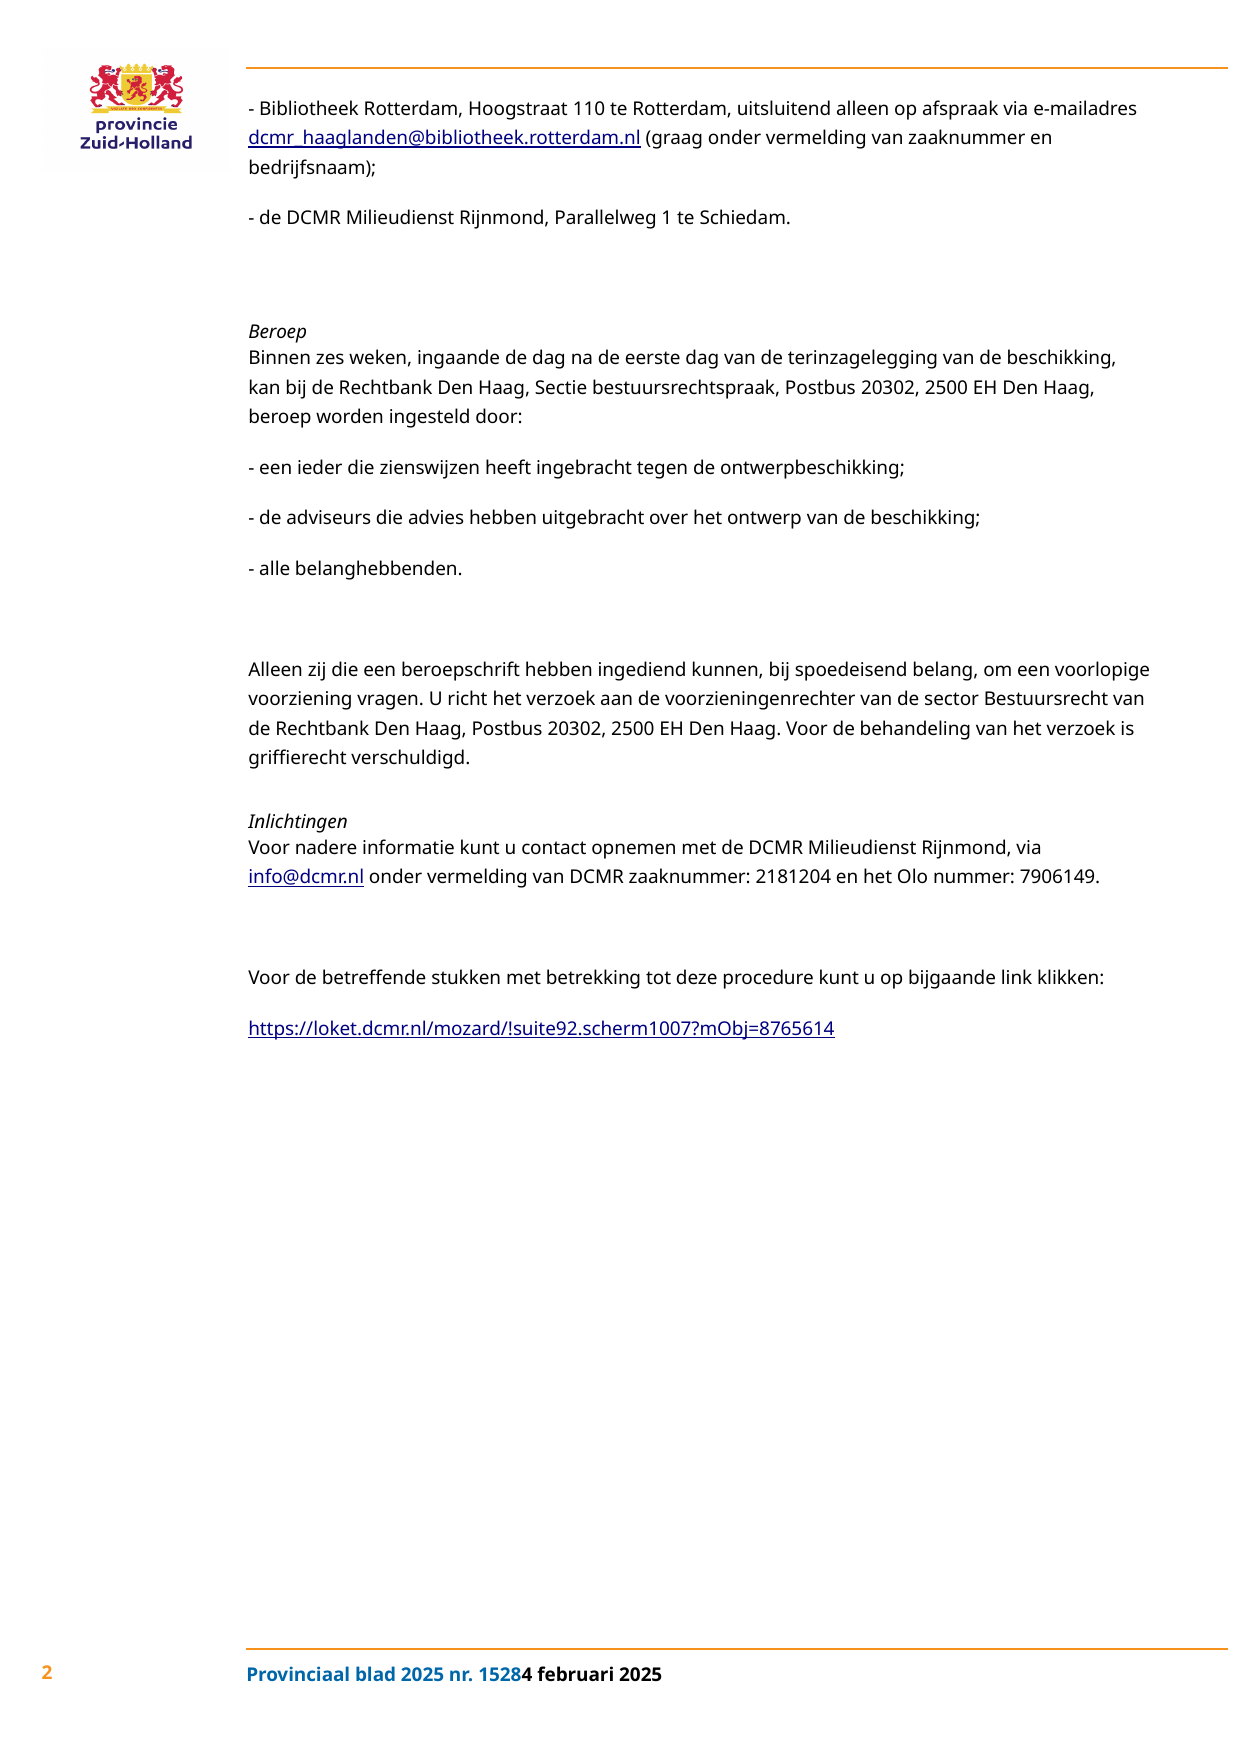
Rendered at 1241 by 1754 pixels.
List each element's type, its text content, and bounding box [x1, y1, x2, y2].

text Inlichtingen [248, 808, 1152, 834]
text - de DCMR Milieudienst Rijnmond, Parallelweg 1 te Schiedam. [248, 204, 1152, 230]
text - de adviseurs die advies hebben uitgebracht over het ontwerp van de beschikking; [248, 504, 1152, 530]
text - Bibliotheek Rotterdam, Hoogstraat 110 te Rotterdam, uitsluitend alleen op afspraak via e-mailadres dcmr_haaglanden@bibliotheek.rotterdam.nl (graag onder vermelding van zaaknummer en bedrijfsnaam); [248, 95, 1152, 180]
text - alle belanghebbenden. [248, 555, 1152, 581]
text Voor de betreffende stukken met betrekking tot deze procedure kunt u op bijgaande link klikken: [248, 964, 1152, 990]
text https://loket.dcmr.nl/mozard/!suite92.scherm1007?mObj=8765614 [248, 1015, 1152, 1041]
text - een ieder die zienswijzen heeft ingebracht tegen de ontwerpbeschikking; [248, 454, 1152, 480]
picture [41, 47, 231, 172]
text Binnen zes weken, ingaande de dag na de eerste dag van de terinzagelegging van de beschikking, kan bij de Rechtbank Den Haag, Sectie bestuursrechtspraak, Postbus 20302, 2500 EH Den Haag, beroep worden ingesteld door: [248, 344, 1152, 429]
text Voor nadere informatie kunt u contact opnemen met de DCMR Milieudienst Rijnmond, via info@dcmr.nl onder vermelding van DCMR zaaknummer: 2181204 en het Olo nummer: 7906149. [248, 834, 1152, 889]
text Beroep [248, 319, 1152, 344]
text Alleen zij die een beroepschrift hebben ingediend kunnen, bij spoedeisend belang, om een voorlopige voorziening vragen. U richt het verzoek aan de voorzieningenrechter van de sector Bestuursrecht van de Rechtbank Den Haag, Postbus 20302, 2500 EH Den Haag. Voor de behandeling van het verzoek is griffierecht verschuldigd. [248, 656, 1152, 770]
